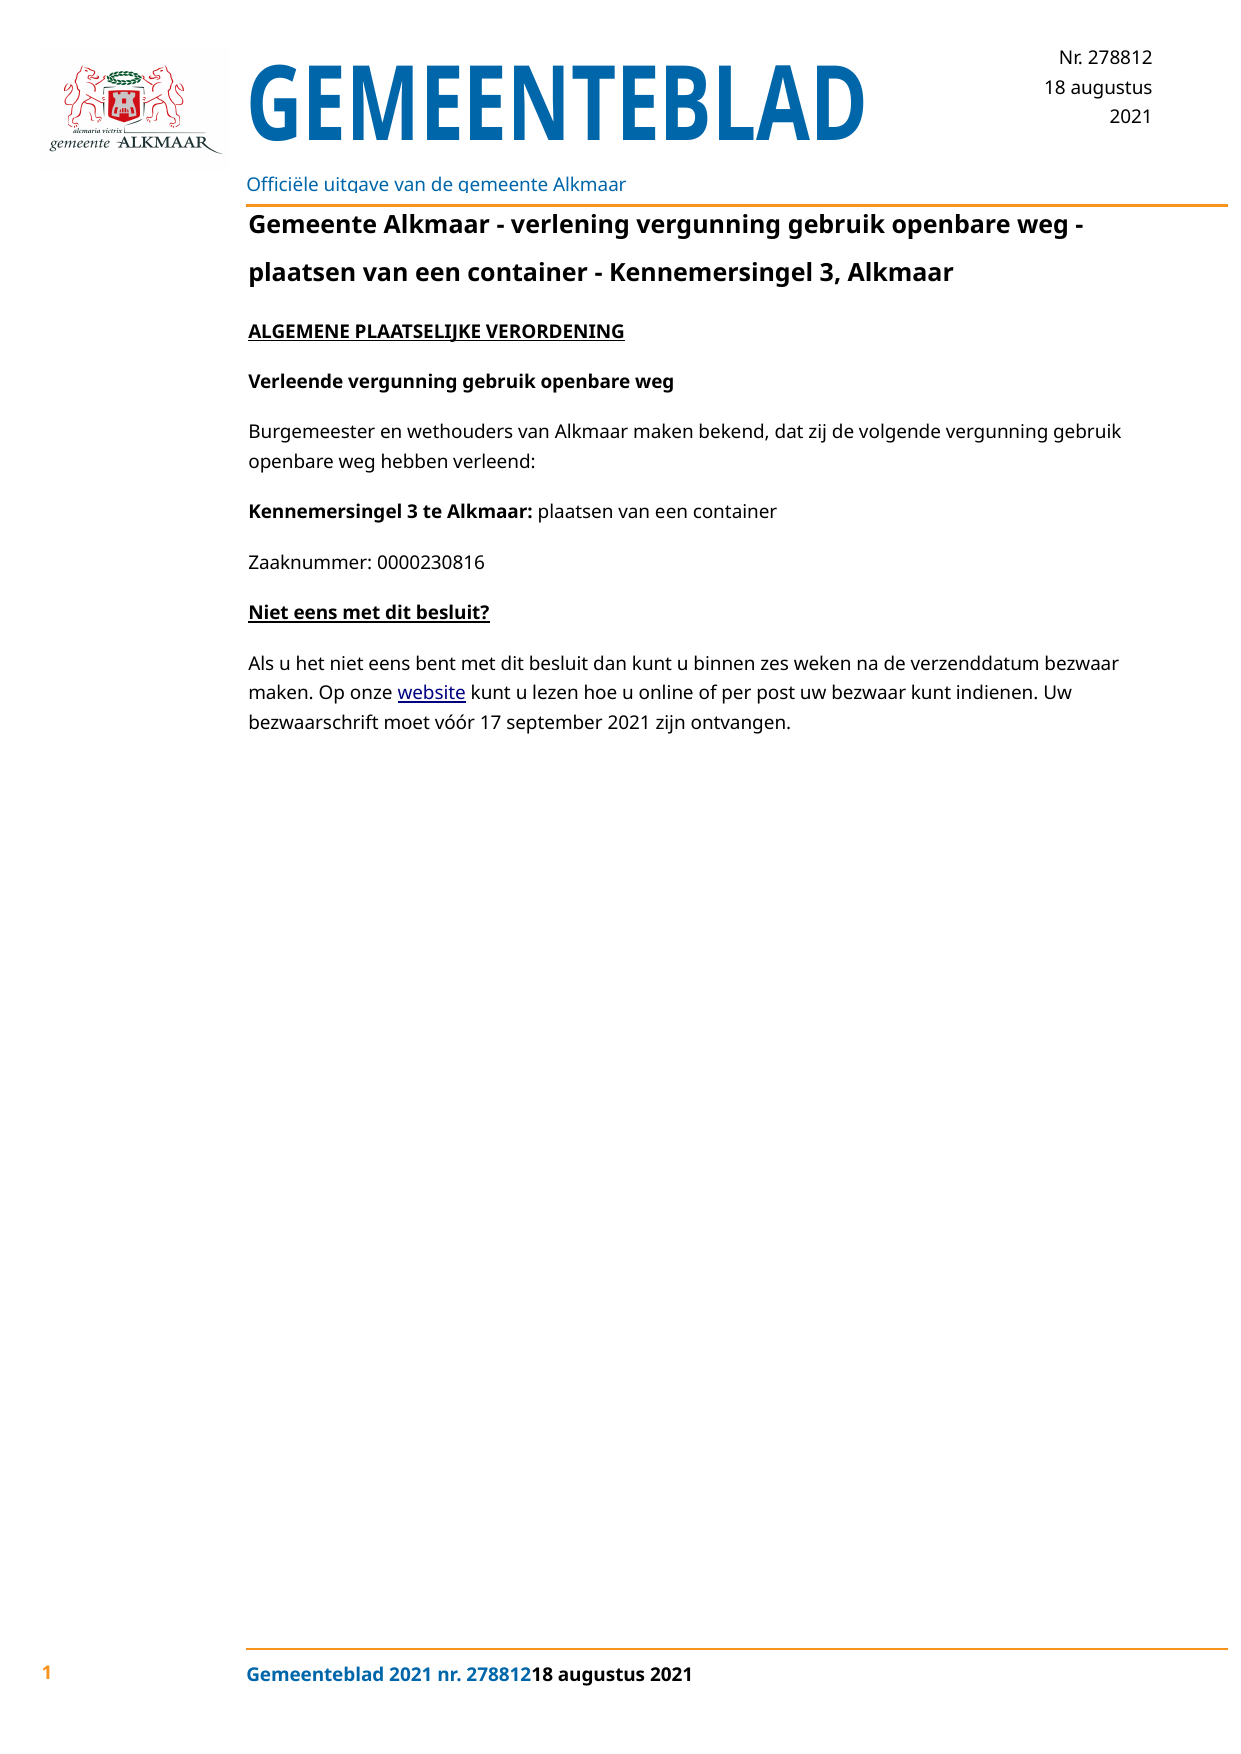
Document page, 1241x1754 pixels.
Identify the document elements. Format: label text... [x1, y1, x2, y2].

text Burgemeester en wethouders van Alkmaar maken bekend, dat zij de volgende vergunning gebruik openbare weg hebben verleend: [248, 419, 1152, 474]
text Als u het niet eens bent met dit besluit dan kunt u binnen zes weken na de verzenddatum bezwaar maken. Op onze website kunt u lezen hoe u online of per post uw bezwaar kunt indienen. Uw bezwaarschrift moet vóór 17 september 2021 zijn ontvangen. [248, 650, 1152, 735]
text Verleende vergunning gebruik openbare weg [248, 368, 1152, 394]
text Gemeente Alkmaar - verlening vergunning gebruik openbare weg - plaatsen van een container - Kennemersingel 3, Alkmaar [248, 207, 1152, 288]
text ALGEMENE PLAATSELIJKE VERORDENING [248, 318, 1152, 344]
text Kennemersingel 3 te Alkmaar: plaatsen van een container [248, 499, 1152, 524]
picture [41, 47, 231, 172]
text Niet eens met dit besluit? [248, 599, 1152, 625]
text Zaaknummer: 0000230816 [248, 549, 1152, 575]
